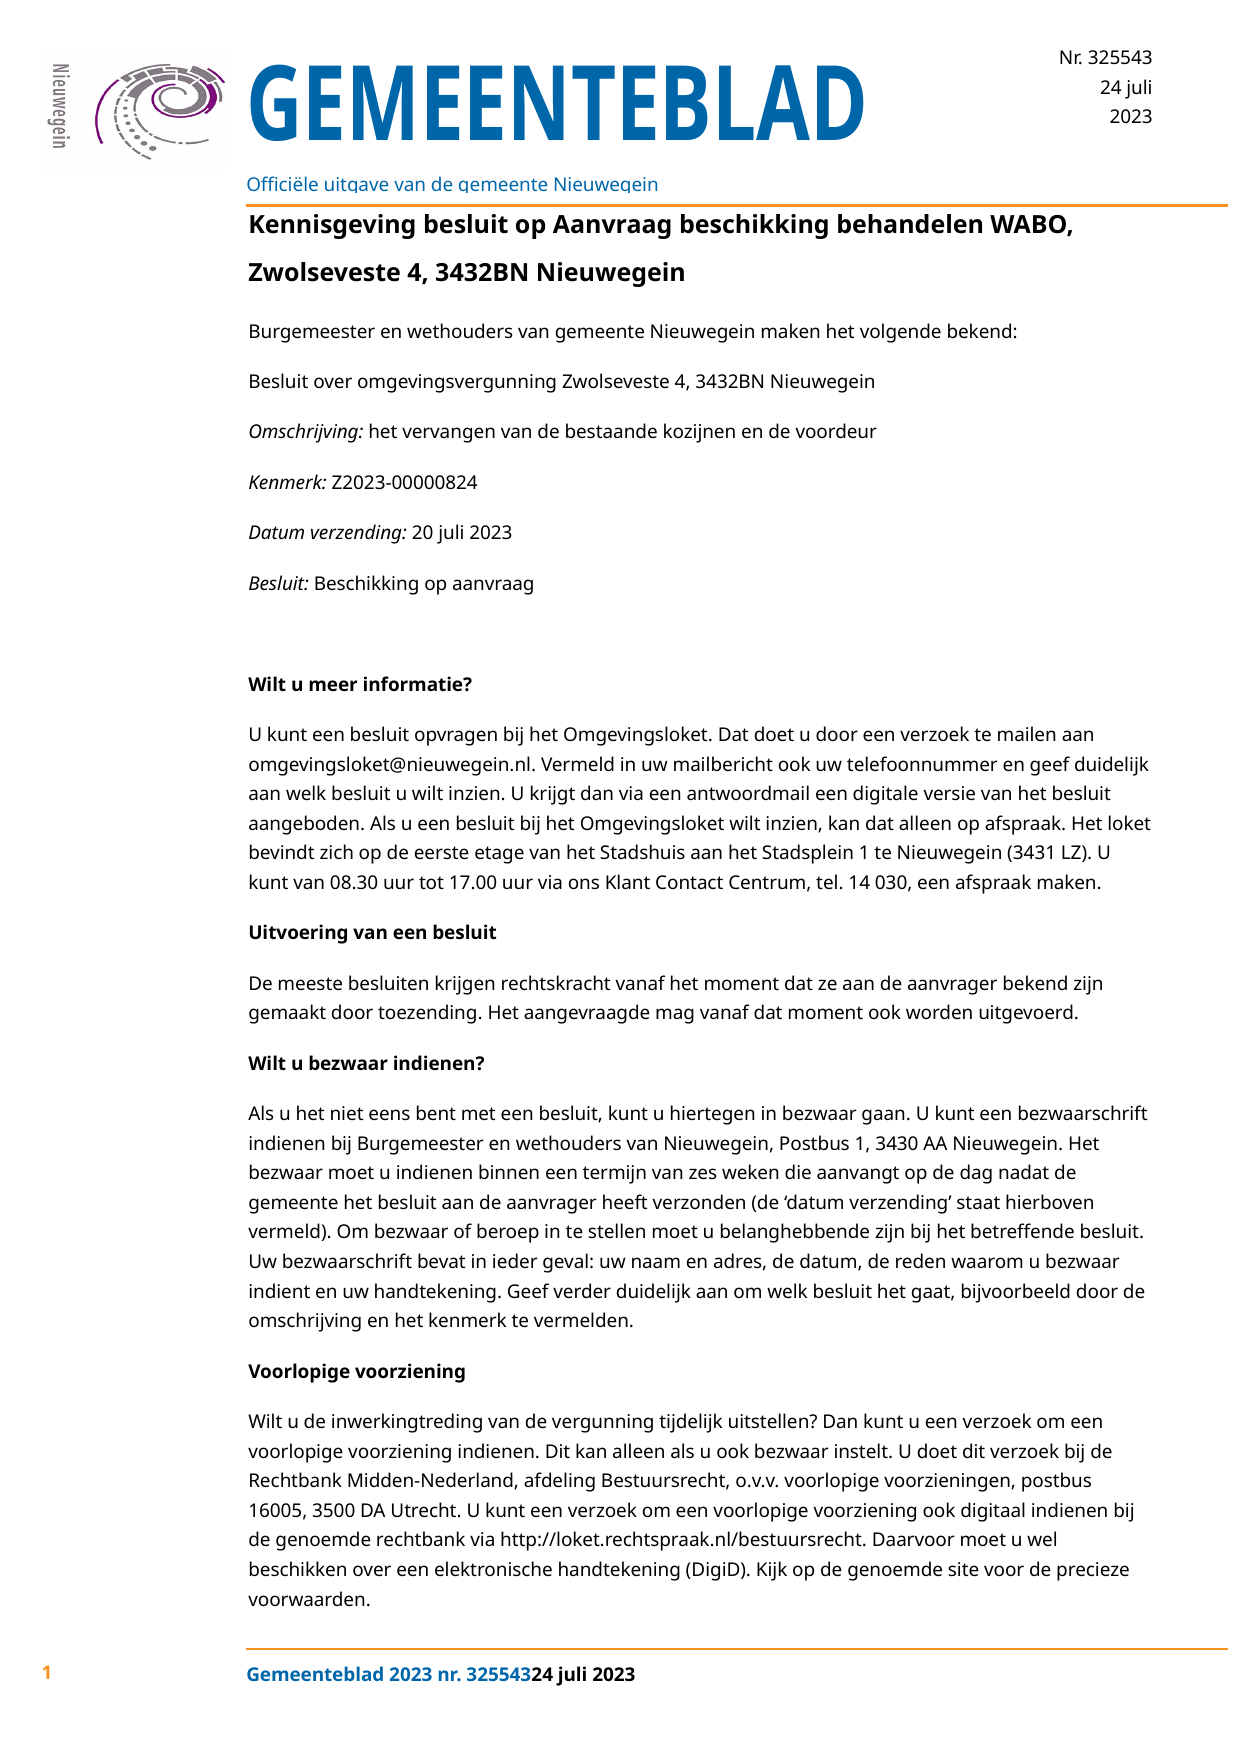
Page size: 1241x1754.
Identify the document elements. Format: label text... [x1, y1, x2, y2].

text Kenmerk: Z2023-00000824 [248, 469, 1152, 495]
picture [41, 47, 231, 172]
text Datum verzending: 20 juli 2023 [248, 519, 1152, 545]
text Burgemeester en wethouders van gemeente Nieuwegein maken het volgende bekend: [248, 318, 1152, 344]
text Kennisgeving besluit op Aanvraag beschikking behandelen WABO, Zwolseveste 4, 3432BN Nieuwegein [248, 207, 1152, 288]
text Wilt u bezwaar indienen? [248, 1050, 1152, 1076]
text Besluit: Beschikking op aanvraag [248, 570, 1152, 596]
text U kunt een besluit opvragen bij het Omgevingsloket. Dat doet u door een verzoek te mailen aan omgevingsloket@nieuwegein.nl. Vermeld in uw mailbericht ook uw telefoonnummer en geef duidelijk aan welk besluit u wilt inzien. U krijgt dan via een antwoordmail een digitale versie van het besluit aangeboden. Als u een besluit bij het Omgevingsloket wilt inzien, kan dat alleen op afspraak. Het loket bevindt zich op de eerste etage van het Stadshuis aan het Stadsplein 1 te Nieuwegein (3431 LZ). U kunt van 08.30 uur tot 17.00 uur via ons Klant Contact Centrum, tel. 14 030, een afspraak maken. [248, 721, 1152, 895]
text Wilt u de inwerkingtreding van de vergunning tijdelijk uitstellen? Dan kunt u een verzoek om een voorlopige voorziening indienen. Dit kan alleen als u ook bezwaar instelt. U doet dit verzoek bij de Rechtbank Midden-Nederland, afdeling Bestuursrecht, o.v.v. voorlopige voorzieningen, postbus 16005, 3500 DA Utrecht. U kunt een verzoek om een voorlopige voorziening ook digitaal indienen bij de genoemde rechtbank via http://loket.rechtspraak.nl/bestuursrecht. Daarvoor moet u wel beschikken over een elektronische handtekening (DigiD). Kijk op de genoemde site voor de precieze voorwaarden. [248, 1408, 1152, 1612]
text De meeste besluiten krijgen rechtskracht vanaf het moment dat ze aan de aanvrager bekend zijn gemaakt door toezending. Het aangevraagde mag vanaf dat moment ook worden uitgevoerd. [248, 970, 1152, 1025]
text Besluit over omgevingsvergunning Zwolseveste 4, 3432BN Nieuwegein [248, 368, 1152, 394]
text Omschrijving: het vervangen van de bestaande kozijnen en de voordeur [248, 419, 1152, 444]
text Als u het niet eens bent met een besluit, kunt u hiertegen in bezwaar gaan. U kunt een bezwaarschrift indienen bij Burgemeester en wethouders van Nieuwegein, Postbus 1, 3430 AA Nieuwegein. Het bezwaar moet u indienen binnen een termijn van zes weken die aanvangt op de dag nadat de gemeente het besluit aan de aanvrager heeft verzonden (de ‘datum verzending’ staat hierboven vermeld). Om bezwaar of beroep in te stellen moet u belanghebbende zijn bij het betreffende besluit. Uw bezwaarschrift bevat in ieder geval: uw naam en adres, de datum, de reden waarom u bezwaar indient en uw handtekening. Geef verder duidelijk aan om welk besluit het gaat, bijvoorbeeld door de omschrijving en het kenmerk te vermelden. [248, 1100, 1152, 1333]
text Wilt u meer informatie? [248, 671, 1152, 697]
text Uitvoering van een besluit [248, 919, 1152, 945]
text Voorlopige voorziening [248, 1358, 1152, 1384]
